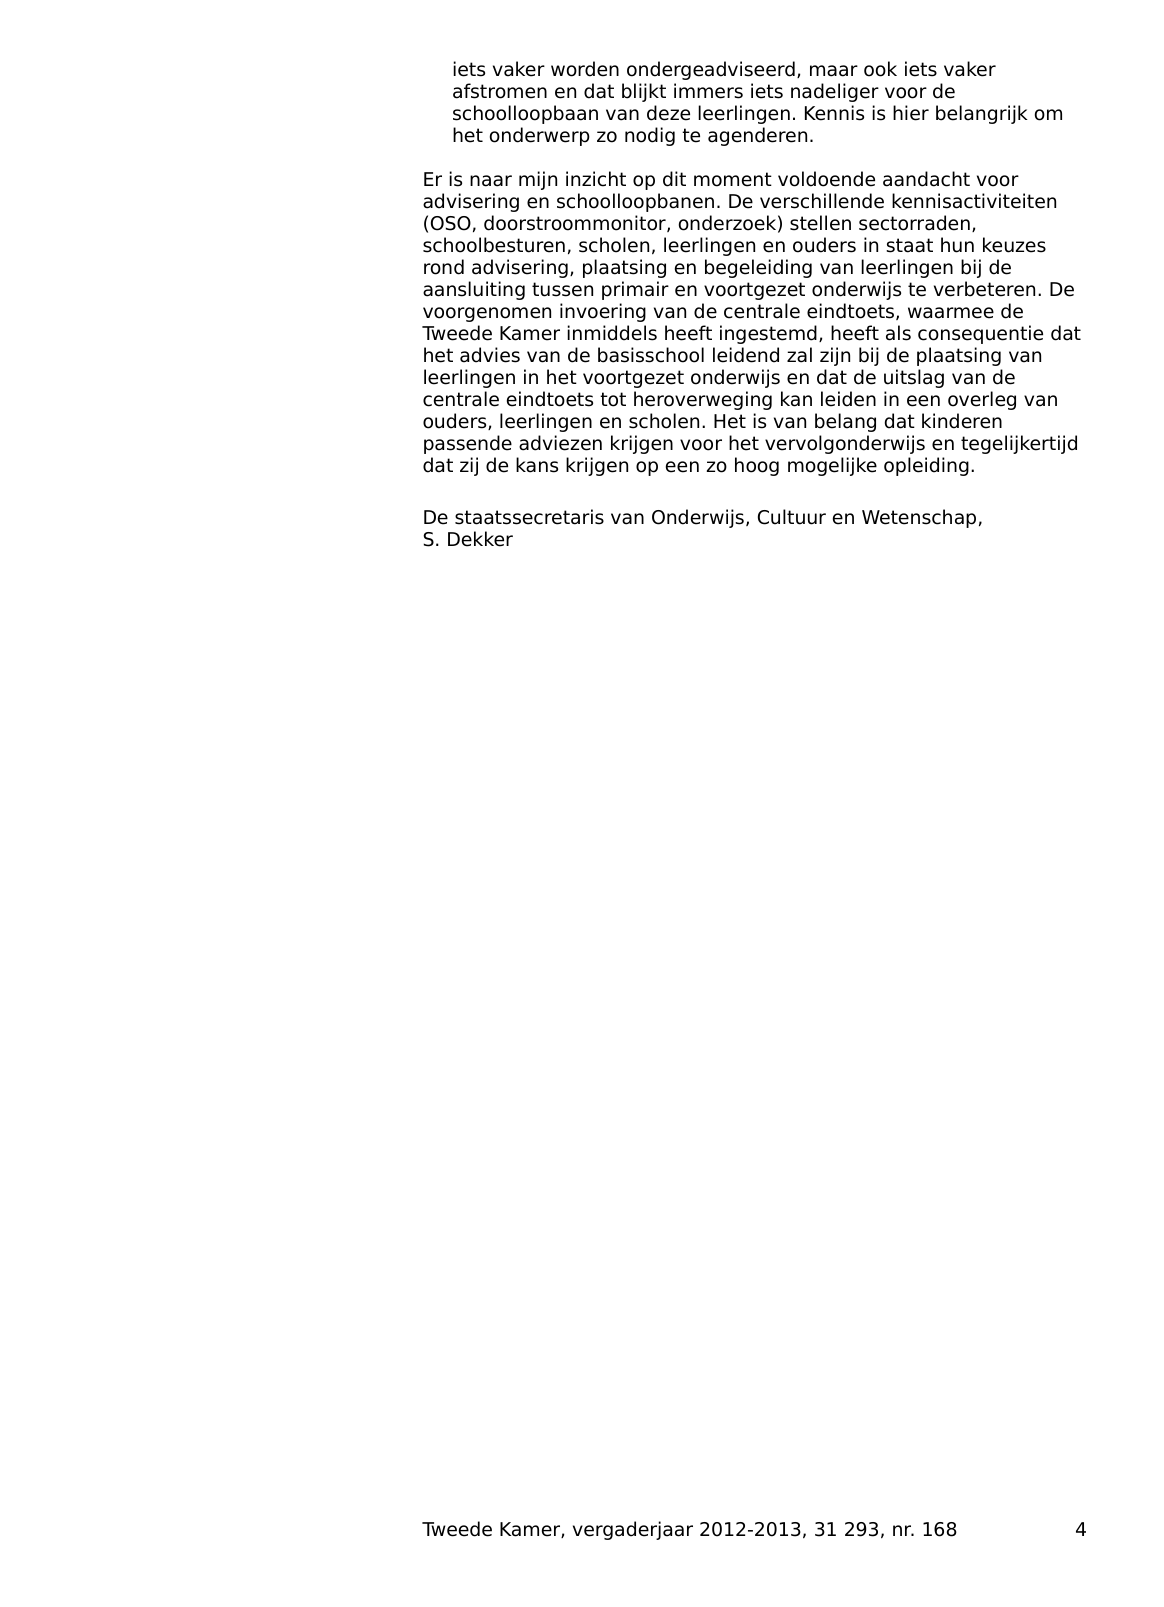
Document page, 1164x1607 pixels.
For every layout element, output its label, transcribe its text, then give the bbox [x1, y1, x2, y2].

text De staatssecretaris van Onderwijs, Cultuur en Wetenschap, S. Dekker [422, 507, 1087, 551]
text iets vaker worden ondergeadviseerd, maar ook iets vaker afstromen en dat blijkt immers iets nadeliger voor de schoolloopbaan van deze leerlingen. Kennis is hier belangrijk om het onderwerp zo nodig te agenderen. [422, 59, 1087, 147]
text Er is naar mijn inzicht op dit moment voldoende aandacht voor advisering en schoolloopbanen. De verschillende kennisactiviteiten (OSO, doorstroommonitor, onderzoek) stellen sectorraden, schoolbesturen, scholen, leerlingen en ouders in staat hun keuzes rond advisering, plaatsing en begeleiding van leerlingen bij de aansluiting tussen primair en voortgezet onderwijs te verbeteren. De voorgenomen invoering van de centrale eindtoets, waarmee de Tweede Kamer inmiddels heeft ingestemd, heeft als consequentie dat het advies van de basisschool leidend zal zijn bij de plaatsing van leerlingen in het voortgezet onderwijs en dat de uitslag van de centrale eindtoets tot heroverweging kan leiden in een overleg van ouders, leerlingen en scholen. Het is van belang dat kinderen passende adviezen krijgen voor het vervolgonderwijs en tegelijkertijd dat zij de kans krijgen op een zo hoog mogelijke opleiding. [422, 169, 1087, 477]
